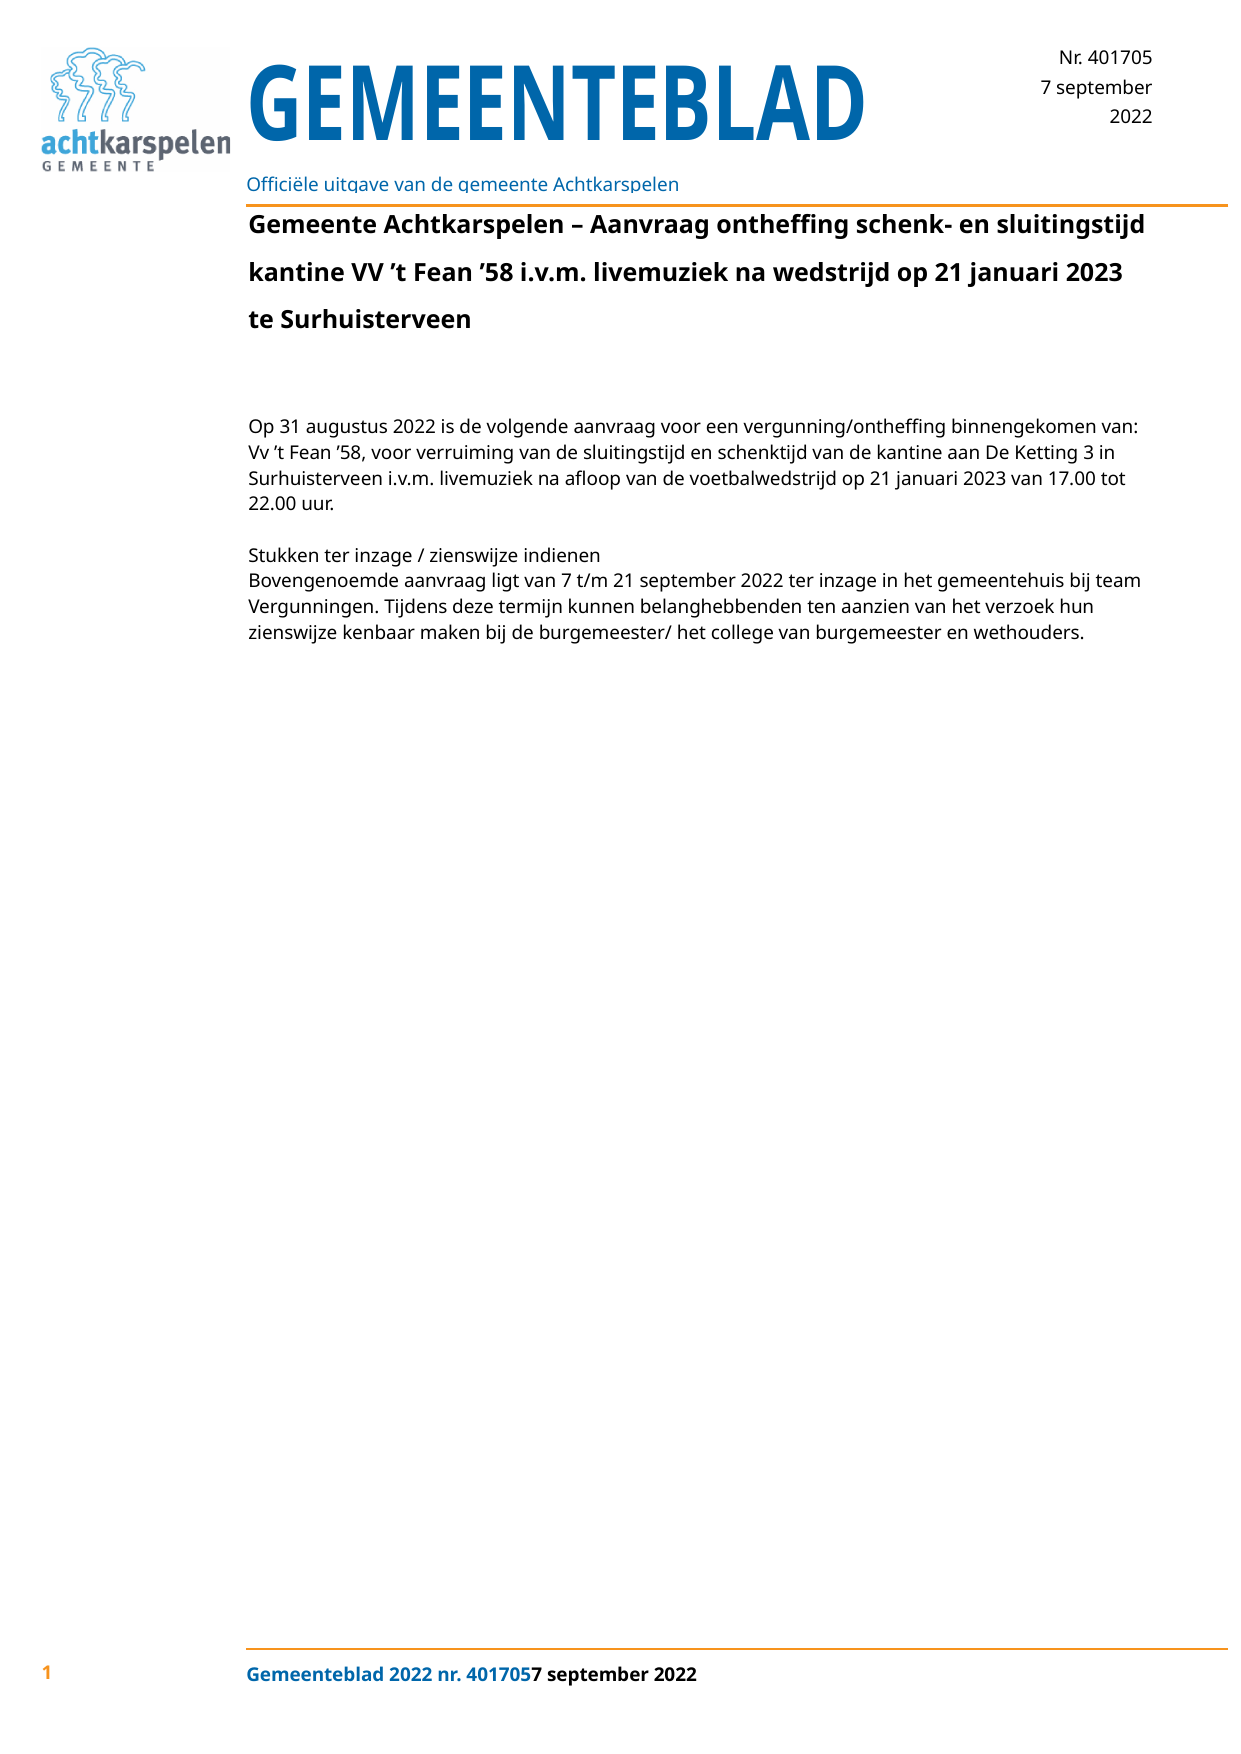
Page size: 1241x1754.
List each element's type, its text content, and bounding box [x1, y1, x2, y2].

picture [41, 47, 231, 172]
text Gemeente Achtkarspelen – Aanvraag ontheffing schenk- en sluitingstijd kantine VV ’t Fean ’58 i.v.m. livemuziek na wedstrijd op 21 januari 2023 te Surhuisterveen [248, 207, 1152, 336]
text Stukken ter inzage / zienswijze indienen [248, 542, 1152, 568]
text Op 31 augustus 2022 is de volgende aanvraag voor een vergunning/ontheffing binnengekomen van: [248, 413, 1152, 439]
text Bovengenoemde aanvraag ligt van 7 t/m 21 september 2022 ter inzage in het gemeentehuis bij team Vergunningen. Tijdens deze termijn kunnen belanghebbenden ten aanzien van het verzoek hun zienswijze kenbaar maken bij de burgemeester/ het college van burgemeester en wethouders. [248, 568, 1152, 645]
text Vv ’t Fean ’58, voor verruiming van de sluitingstijd en schenktijd van de kantine aan De Ketting 3 in Surhuisterveen i.v.m. livemuziek na afloop van de voetbalwedstrijd op 21 januari 2023 van 17.00 tot 22.00 uur. [248, 439, 1152, 516]
